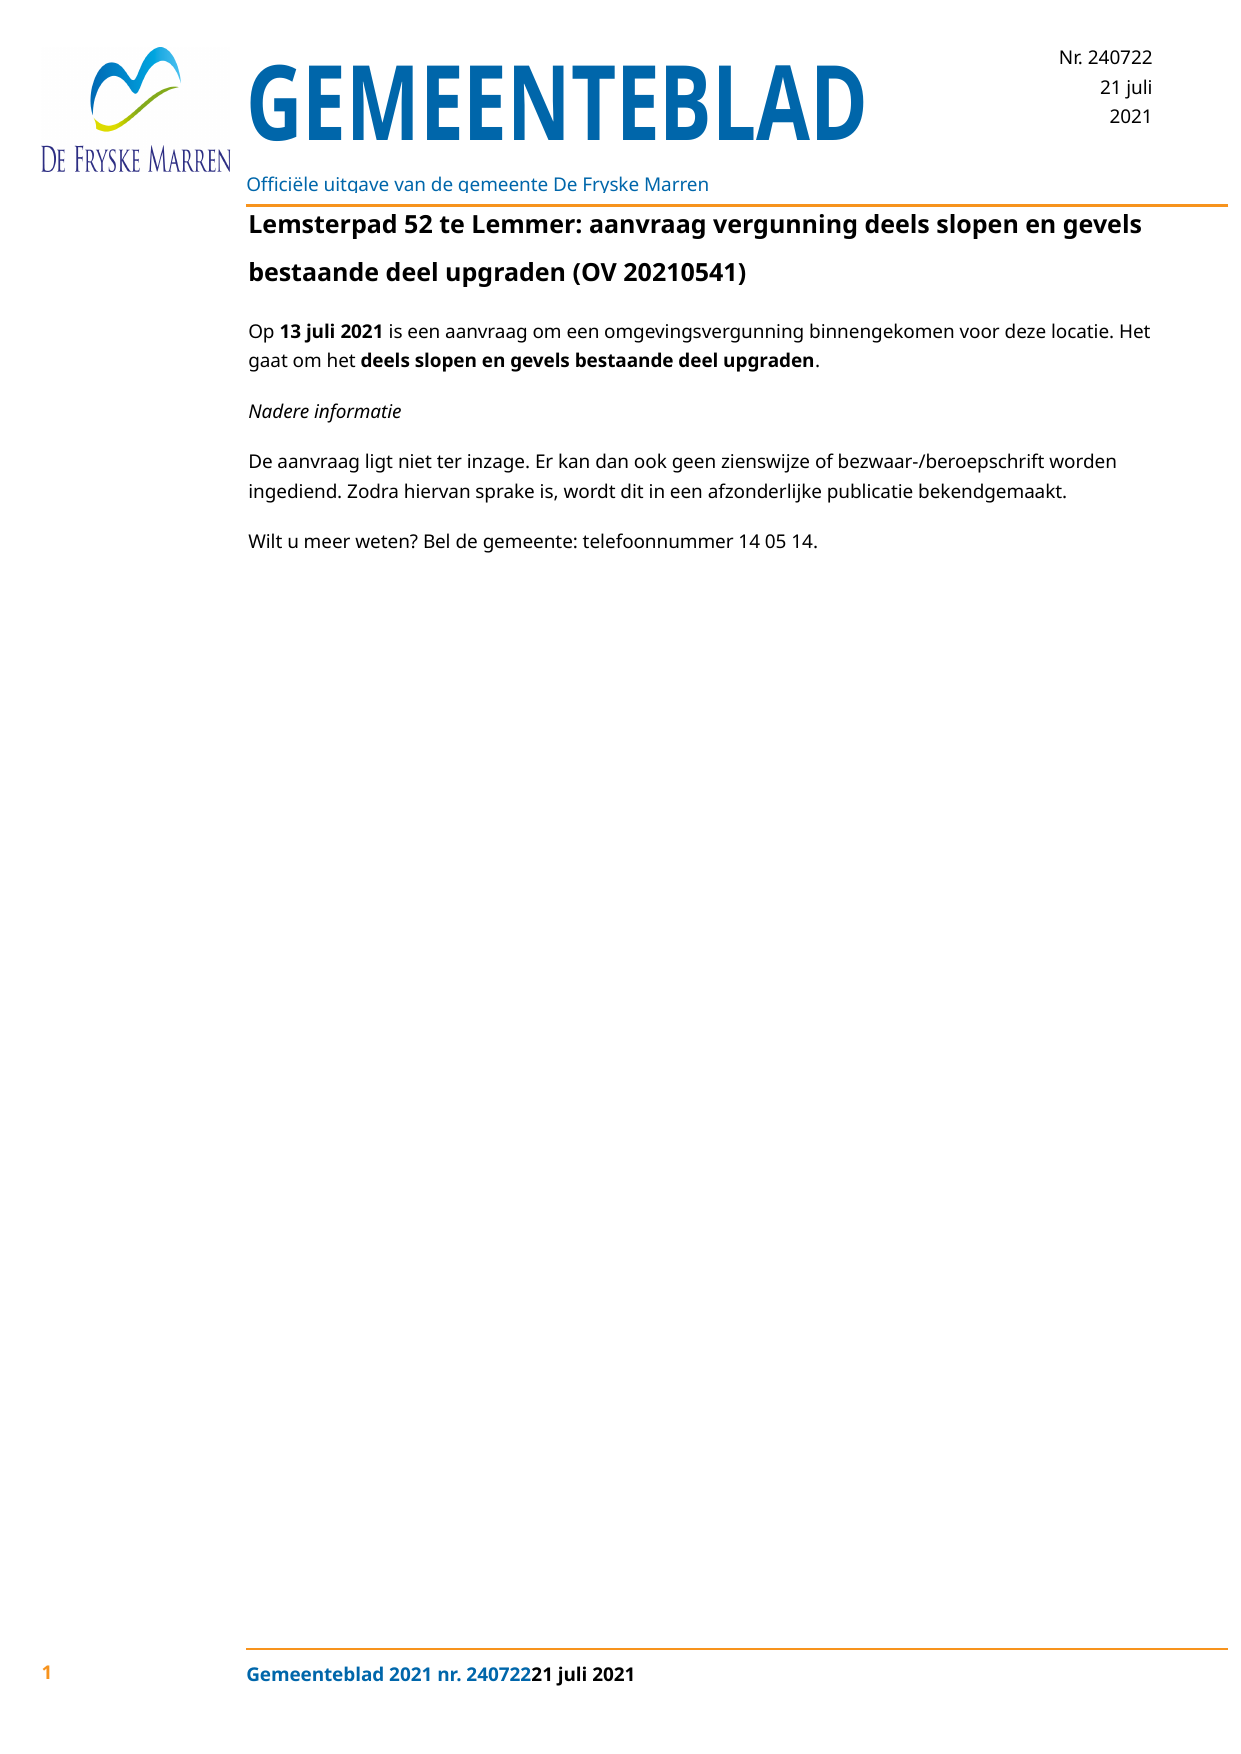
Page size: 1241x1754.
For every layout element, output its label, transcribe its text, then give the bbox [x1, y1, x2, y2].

text Nadere informatie [248, 398, 1152, 424]
text Op 13 juli 2021 is een aanvraag om een omgevingsvergunning binnengekomen voor deze locatie. Het gaat om het deels slopen en gevels bestaande deel upgraden. [248, 318, 1152, 373]
text Lemsterpad 52 te Lemmer: aanvraag vergunning deels slopen en gevels bestaande deel upgraden (OV 20210541) [248, 207, 1152, 288]
picture [41, 47, 231, 172]
text Wilt u meer weten? Bel de gemeente: telefoonnummer 14 05 14. [248, 528, 1152, 554]
text De aanvraag ligt niet ter inzage. Er kan dan ook geen zienswijze of bezwaar-/beroepschrift worden ingediend. Zodra hiervan sprake is, wordt dit in een afzonderlijke publicatie bekendgemaakt. [248, 448, 1152, 504]
